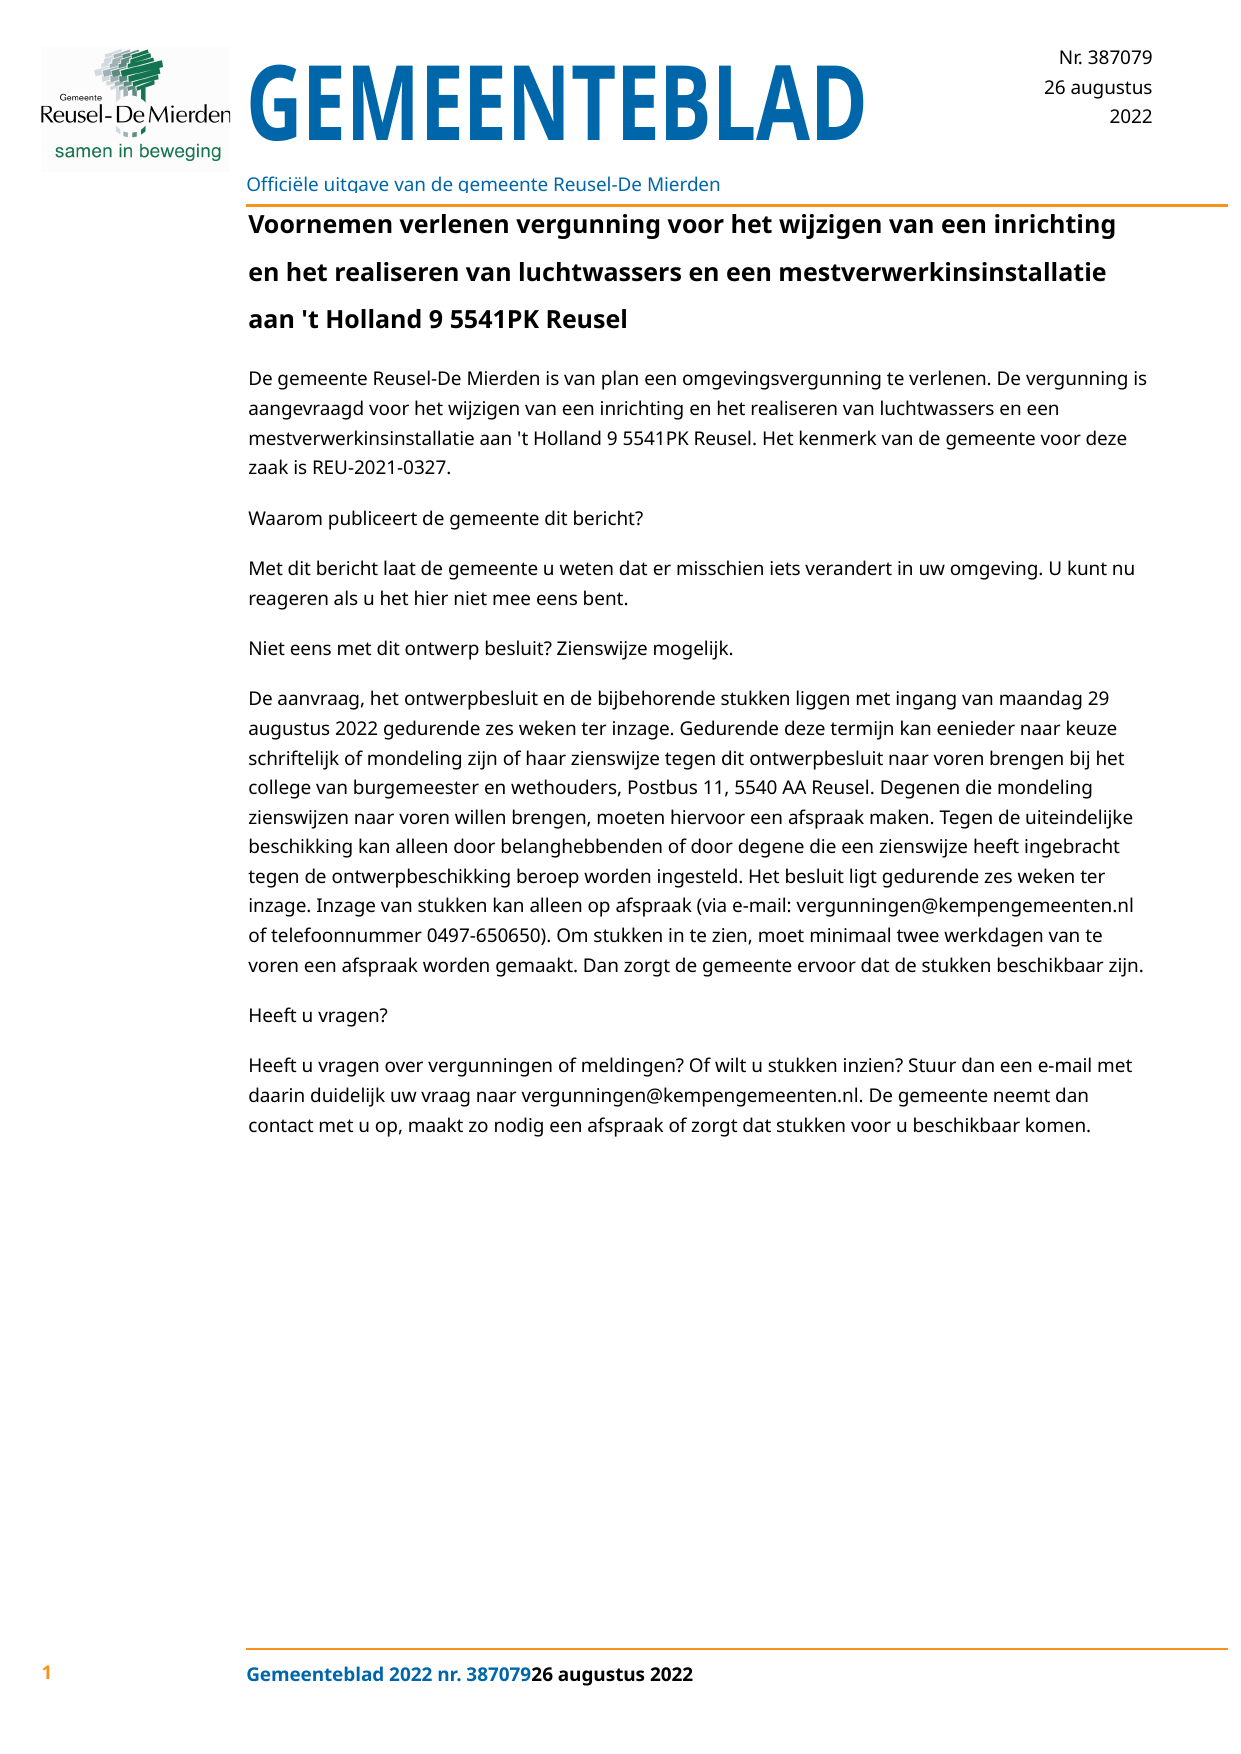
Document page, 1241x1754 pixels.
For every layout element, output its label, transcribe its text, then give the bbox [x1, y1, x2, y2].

text Voornemen verlenen vergunning voor het wijzigen van een inrichting en het realiseren van luchtwassers en een mestverwerkinsinstallatie aan 't Holland 9 5541PK Reusel [248, 207, 1152, 336]
text Waarom publiceert de gemeente dit bericht? [248, 505, 1152, 530]
text De aanvraag, het ontwerpbesluit en de bijbehorende stukken liggen met ingang van maandag 29 augustus 2022 gedurende zes weken ter inzage. Gedurende deze termijn kan eenieder naar keuze schriftelijk of mondeling zijn of haar zienswijze tegen dit ontwerpbesluit naar voren brengen bij het college van burgemeester en wethouders, Postbus 11, 5540 AA Reusel. Degenen die mondeling zienswijzen naar voren willen brengen, moeten hiervoor een afspraak maken. Tegen de uiteindelijke beschikking kan alleen door belanghebbenden of door degene die een zienswijze heeft ingebracht tegen de ontwerpbeschikking beroep worden ingesteld. Het besluit ligt gedurende zes weken ter inzage. Inzage van stukken kan alleen op afspraak (via e-mail: vergunningen@kempengemeenten.nl of telefoonnummer 0497-650650). Om stukken in te zien, moet minimaal twee werkdagen van te voren een afspraak worden gemaakt. Dan zorgt de gemeente ervoor dat de stukken beschikbaar zijn. [248, 686, 1152, 977]
picture [41, 47, 231, 172]
text De gemeente Reusel-De Mierden is van plan een omgevingsvergunning te verlenen. De vergunning is aangevraagd voor het wijzigen van een inrichting en het realiseren van luchtwassers en een mestverwerkinsinstallatie aan 't Holland 9 5541PK Reusel. Het kenmerk van de gemeente voor deze zaak is REU-2021-0327. [248, 366, 1152, 480]
text Met dit bericht laat de gemeente u weten dat er misschien iets verandert in uw omgeving. U kunt nu reageren als u het hier niet mee eens bent. [248, 555, 1152, 610]
text Niet eens met dit ontwerp besluit? Zienswijze mogelijk. [248, 635, 1152, 661]
text Heeft u vragen? [248, 1002, 1152, 1028]
text Heeft u vragen over vergunningen of meldingen? Of wilt u stukken inzien? Stuur dan een e-mail met daarin duidelijk uw vraag naar vergunningen@kempengemeenten.nl. De gemeente neemt dan contact met u op, maakt zo nodig een afspraak of zorgt dat stukken voor u beschikbaar komen. [248, 1053, 1152, 1137]
